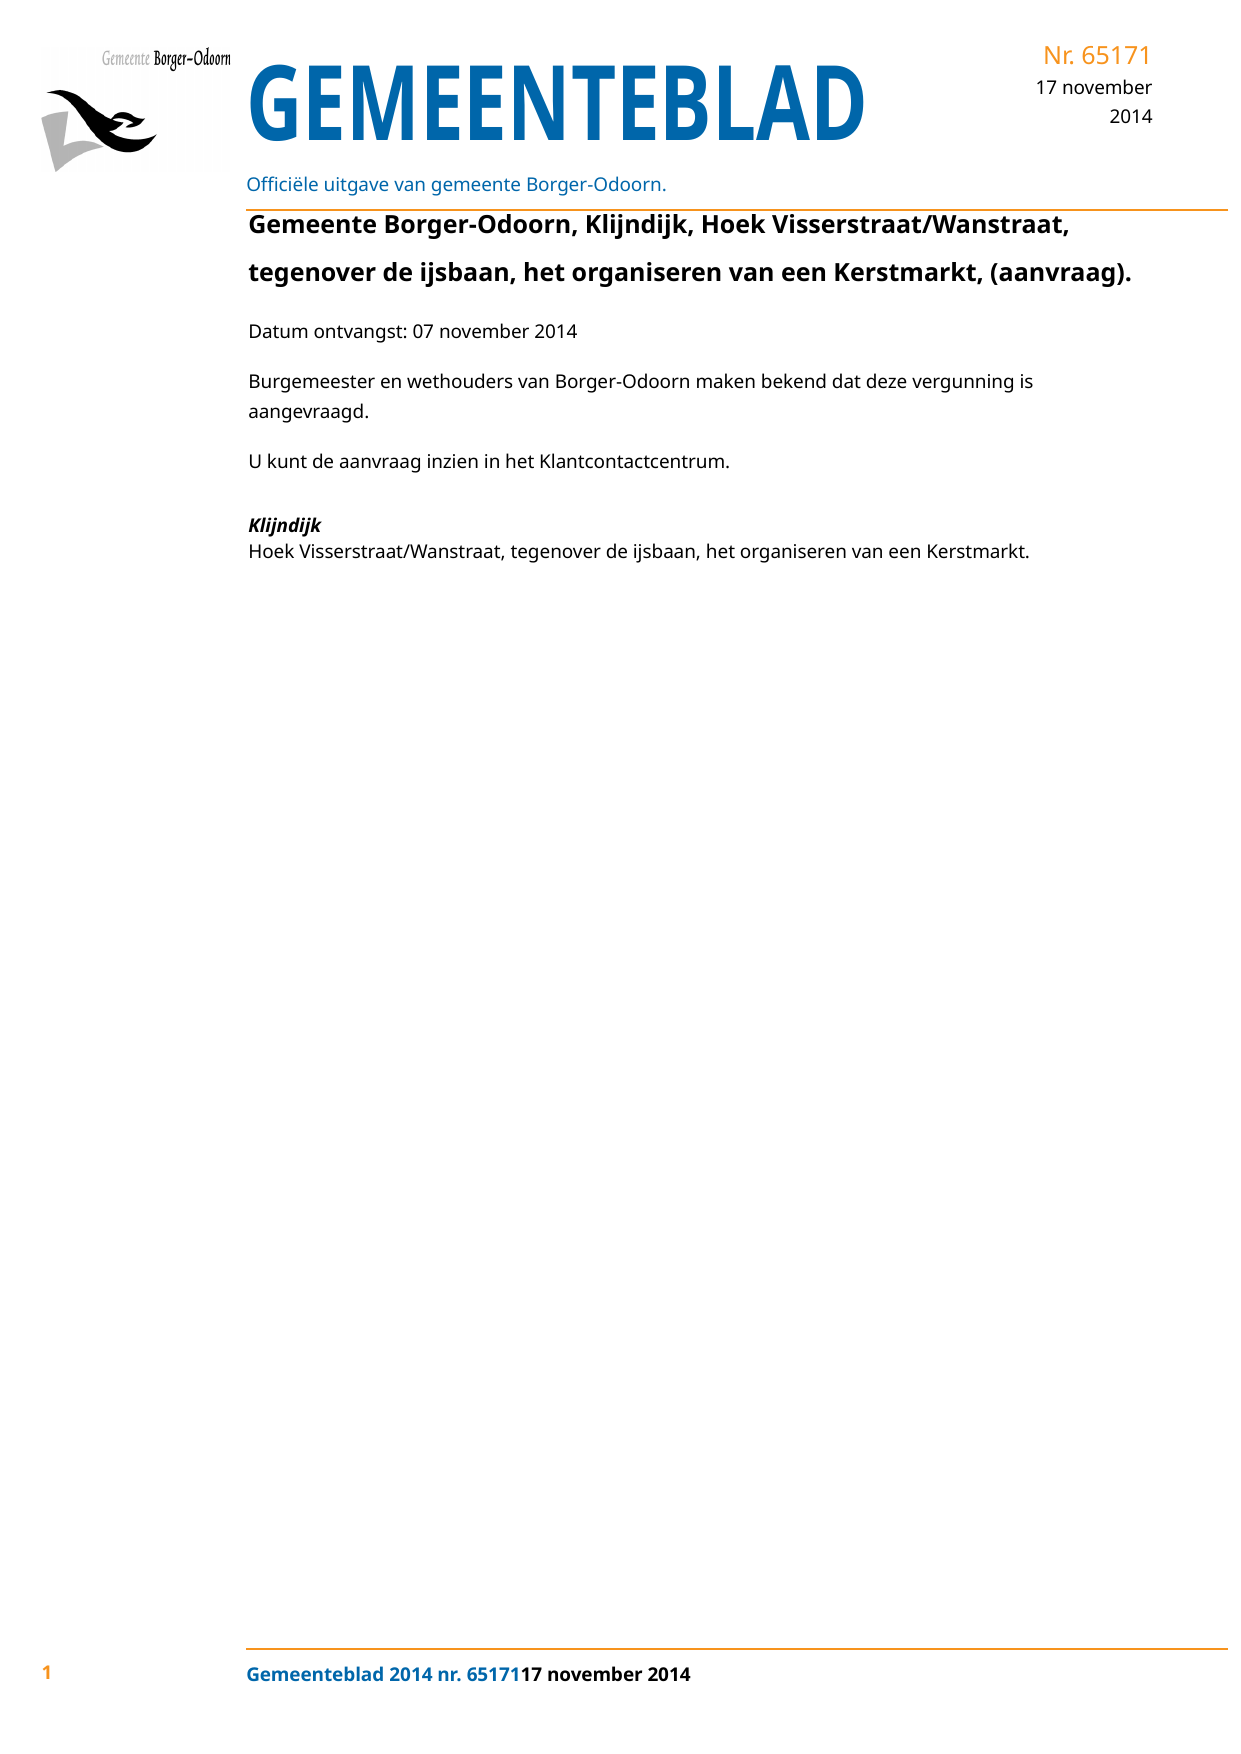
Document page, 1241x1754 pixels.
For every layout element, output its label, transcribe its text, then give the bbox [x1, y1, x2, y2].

text U kunt de aanvraag inzien in het Klantcontactcentrum. [248, 448, 1152, 474]
text Klijndijk [248, 512, 1152, 538]
text Datum ontvangst: 07 november 2014 [248, 318, 1152, 344]
text Gemeente Borger-Odoorn, Klijndijk, Hoek Visserstraat/Wanstraat, tegenover de ijsbaan, het organiseren van een Kerstmarkt, (aanvraag). [248, 211, 1152, 288]
text Hoek Visserstraat/Wanstraat, tegenover de ijsbaan, het organiseren van een Kerstmarkt. [248, 538, 1152, 564]
picture [41, 47, 231, 172]
text Burgemeester en wethouders van Borger-Odoorn maken bekend dat deze vergunning is aangevraagd. [248, 368, 1152, 424]
